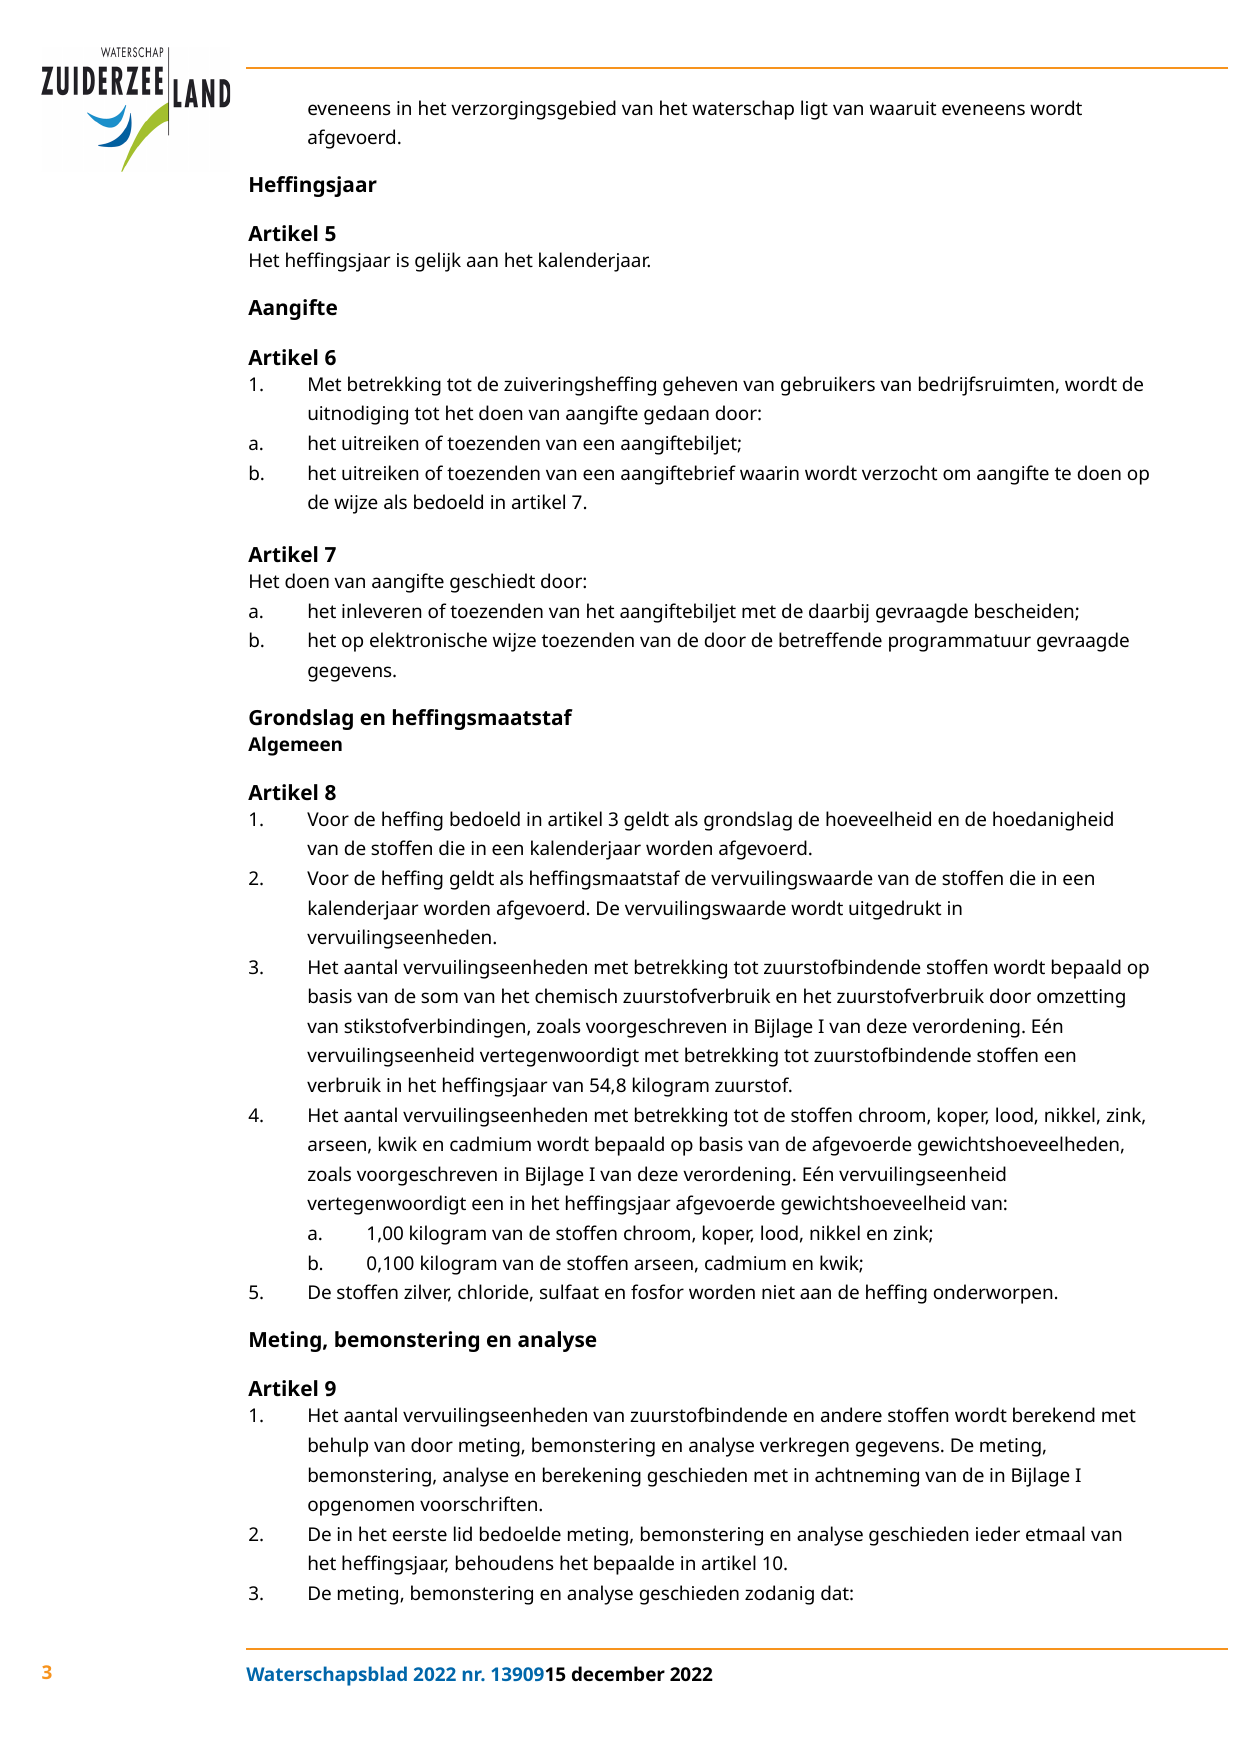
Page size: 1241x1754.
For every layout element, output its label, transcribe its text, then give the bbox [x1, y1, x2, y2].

list het uitreiken of toezenden van een aangiftebiljet; [248, 430, 1152, 456]
list De stoffen zilver, chloride, sulfaat en fosfor worden niet aan de heffing onderworpen. [248, 1279, 1152, 1305]
list Het aantal vervuilingseenheden van zuurstofbindende en andere stoffen wordt berekend met behulp van door meting, bemonstering en analyse verkregen gegevens. De meting, bemonstering, analyse en berekening geschieden met in achtneming van de in Bijlage I opgenomen voorschriften. [248, 1403, 1152, 1517]
list het op elektronische wijze toezenden van de door de betreffende programmatuur gevraagde gegevens. [248, 627, 1152, 683]
list eveneens in het verzorgingsgebied van het waterschap ligt van waaruit eveneens wordt afgevoerd. [248, 95, 1152, 150]
list Het aantal vervuilingseenheden met betrekking tot zuurstofbindende stoffen wordt bepaald op basis van de som van het chemisch zuurstofverbruik en het zuurstofverbruik door omzetting van stikstofverbindingen, zoals voorgeschreven in Bijlage I van deze verordening. Eén vervuilingseenheid vertegenwoordigt met betrekking tot zuurstofbindende stoffen een verbruik in het heffingsjaar van 54,8 kilogram zuurstof. [248, 954, 1152, 1098]
text Aangifte [248, 293, 1152, 322]
picture [41, 47, 231, 172]
text Artikel 8 [248, 778, 1152, 806]
list 1,00 kilogram van de stoffen chroom, koper, lood, nikkel en zink; [307, 1220, 1152, 1246]
list Voor de heffing bedoeld in artikel 3 geldt als grondslag de hoeveelheid en de hoedanigheid van de stoffen die in een kalenderjaar worden afgevoerd. [248, 806, 1152, 861]
list het uitreiken of toezenden van een aangiftebrief waarin wordt verzocht om aangifte te doen op de wijze als bedoeld in artikel 7. [248, 460, 1152, 515]
text Artikel 5 [248, 219, 1152, 248]
text Artikel 7 [248, 540, 1152, 568]
list De meting, bemonstering en analyse geschieden zodanig dat: [248, 1580, 1152, 1606]
text Artikel 6 [248, 343, 1152, 371]
list De in het eerste lid bedoelde meting, bemonstering en analyse geschieden ieder etmaal van het heffingsjaar, behoudens het bepaalde in artikel 10. [248, 1521, 1152, 1576]
text Grondslag en heffingsmaatstaf [248, 703, 1152, 731]
list het inleveren of toezenden van het aangiftebiljet met de daarbij gevraagde bescheiden; [248, 598, 1152, 623]
text Artikel 9 [248, 1374, 1152, 1403]
text Algemeen [248, 731, 1152, 757]
list Met betrekking tot de zuiveringsheffing geheven van gebruikers van bedrijfsruimten, wordt de uitnodiging tot het doen van aangifte gedaan door: [248, 371, 1152, 426]
text Heffingsjaar [248, 170, 1152, 198]
text Het heffingsjaar is gelijk aan het kalenderjaar. [248, 248, 1152, 273]
list Het aantal vervuilingseenheden met betrekking tot de stoffen chroom, koper, lood, nikkel, zink, arseen, kwik en cadmium wordt bepaald op basis van de afgevoerde gewichtshoeveelheden, zoals voorgeschreven in Bijlage I van deze verordening. Eén vervuilingseenheid vertegenwoordigt een in het heffingsjaar afgevoerde gewichtshoeveelheid van: [248, 1102, 1152, 1216]
text Het doen van aangifte geschiedt door: [248, 568, 1152, 594]
text Meting, bemonstering en analyse [248, 1325, 1152, 1353]
list Voor de heffing geldt als heffingsmaatstaf de vervuilingswaarde van de stoffen die in een kalenderjaar worden afgevoerd. De vervuilingswaarde wordt uitgedrukt in vervuilingseenheden. [248, 865, 1152, 950]
list 0,100 kilogram van de stoffen arseen, cadmium en kwik; [307, 1250, 1152, 1276]
